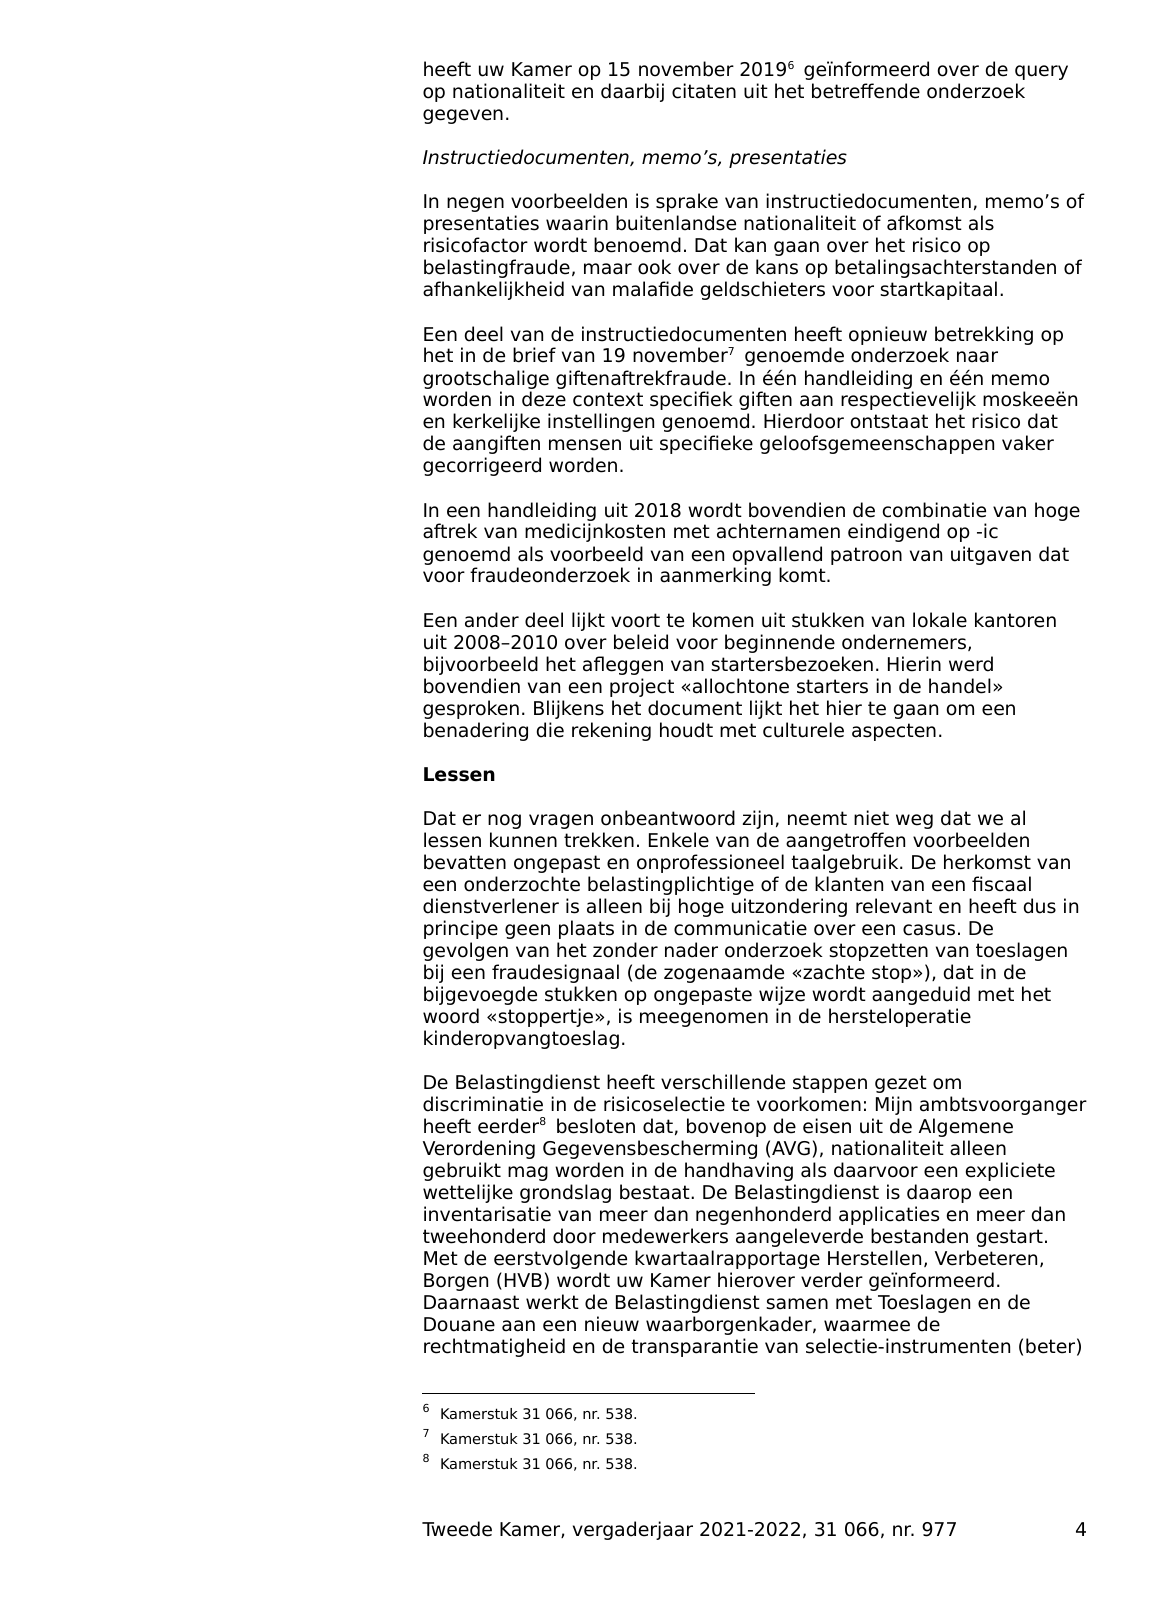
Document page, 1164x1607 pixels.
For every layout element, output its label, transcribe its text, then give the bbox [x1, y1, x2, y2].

text Kamerstuk 31 066, nr. 538. [422, 1452, 1087, 1474]
text In negen voorbeelden is sprake van instructiedocumenten, memo’s of presentaties waarin buitenlandse nationaliteit of afkomst als risicofactor wordt benoemd. Dat kan gaan over het risico op belastingfraude, maar ook over de kans op betalingsachterstanden of afhankelijkheid van malafide geldschieters voor startkapitaal. [422, 191, 1087, 301]
text De Belastingdienst heeft verschillende stappen gezet om discriminatie in de risicoselectie te voorkomen: Mijn ambtsvoorganger heeft eerder besloten dat, bovenop de eisen uit de Algemene Verordening Gegevensbescherming (AVG), nationaliteit alleen gebruikt mag worden in de handhaving als daarvoor een expliciete wettelijke grondslag bestaat. De Belastingdienst is daarop een inventarisatie van meer dan negenhonderd applicaties en meer dan tweehonderd door medewerkers aangeleverde bestanden gestart. Met de eerstvolgende kwartaalrapportage Herstellen, Verbeteren, Borgen (HVB) wordt uw Kamer hierover verder geïnformeerd. Daarnaast werkt de Belastingdienst samen met Toeslagen en de Douane aan een nieuw waarborgenkader, waarmee de rechtmatigheid en de transparantie van selectie-instrumenten (beter) [422, 1072, 1087, 1357]
text Een ander deel lijkt voort te komen uit stukken van lokale kantoren uit 2008–2010 over beleid voor beginnende ondernemers, bijvoorbeeld het afleggen van startersbezoeken. Hierin werd bovendien van een project «allochtone starters in de handel» gesproken. Blijkens het document lijkt het hier te gaan om een benadering die rekening houdt met culturele aspecten. [422, 609, 1087, 741]
text Dat er nog vragen onbeantwoord zijn, neemt niet weg dat we al lessen kunnen trekken. Enkele van de aangetroffen voorbeelden bevatten ongepast en onprofessioneel taalgebruik. De herkomst van een onderzochte belastingplichtige of de klanten van een fiscaal dienstverlener is alleen bij hoge uitzondering relevant en heeft dus in principe geen plaats in de communicatie over een casus. De gevolgen van het zonder nader onderzoek stopzetten van toeslagen bij een fraudesignaal (de zogenaamde «zachte stop»), dat in de bijgevoegde stukken op ongepaste wijze wordt aangeduid met het woord «stoppertje», is meegenomen in de hersteloperatie kinderopvangtoeslag. [422, 808, 1087, 1049]
subtitle Instructiedocumenten, memo’s, presentaties [422, 147, 1087, 169]
subtitle Lessen [422, 764, 1087, 786]
text Kamerstuk 31 066, nr. 538. [422, 1402, 1087, 1424]
text Een deel van de instructiedocumenten heeft opnieuw betrekking op het in de brief van 19 november genoemde onderzoek naar grootschalige giftenaftrekfraude. In één handleiding en één memo worden in deze context specifiek giften aan respectievelijk moskeeën en kerkelijke instellingen genoemd. Hierdoor ontstaat het risico dat de aangiften mensen uit specifieke geloofsgemeenschappen vaker gecorrigeerd worden. [422, 323, 1087, 477]
text Kamerstuk 31 066, nr. 538. [422, 1427, 1087, 1449]
text In een handleiding uit 2018 wordt bovendien de combinatie van hoge aftrek van medicijnkosten met achternamen eindigend op -ic genoemd als voorbeeld van een opvallend patroon van uitgaven dat voor fraudeonderzoek in aanmerking komt. [422, 499, 1087, 587]
text heeft uw Kamer op 15 november 2019 geïnformeerd over de query op nationaliteit en daarbij citaten uit het betreffende onderzoek gegeven. [422, 59, 1087, 125]
